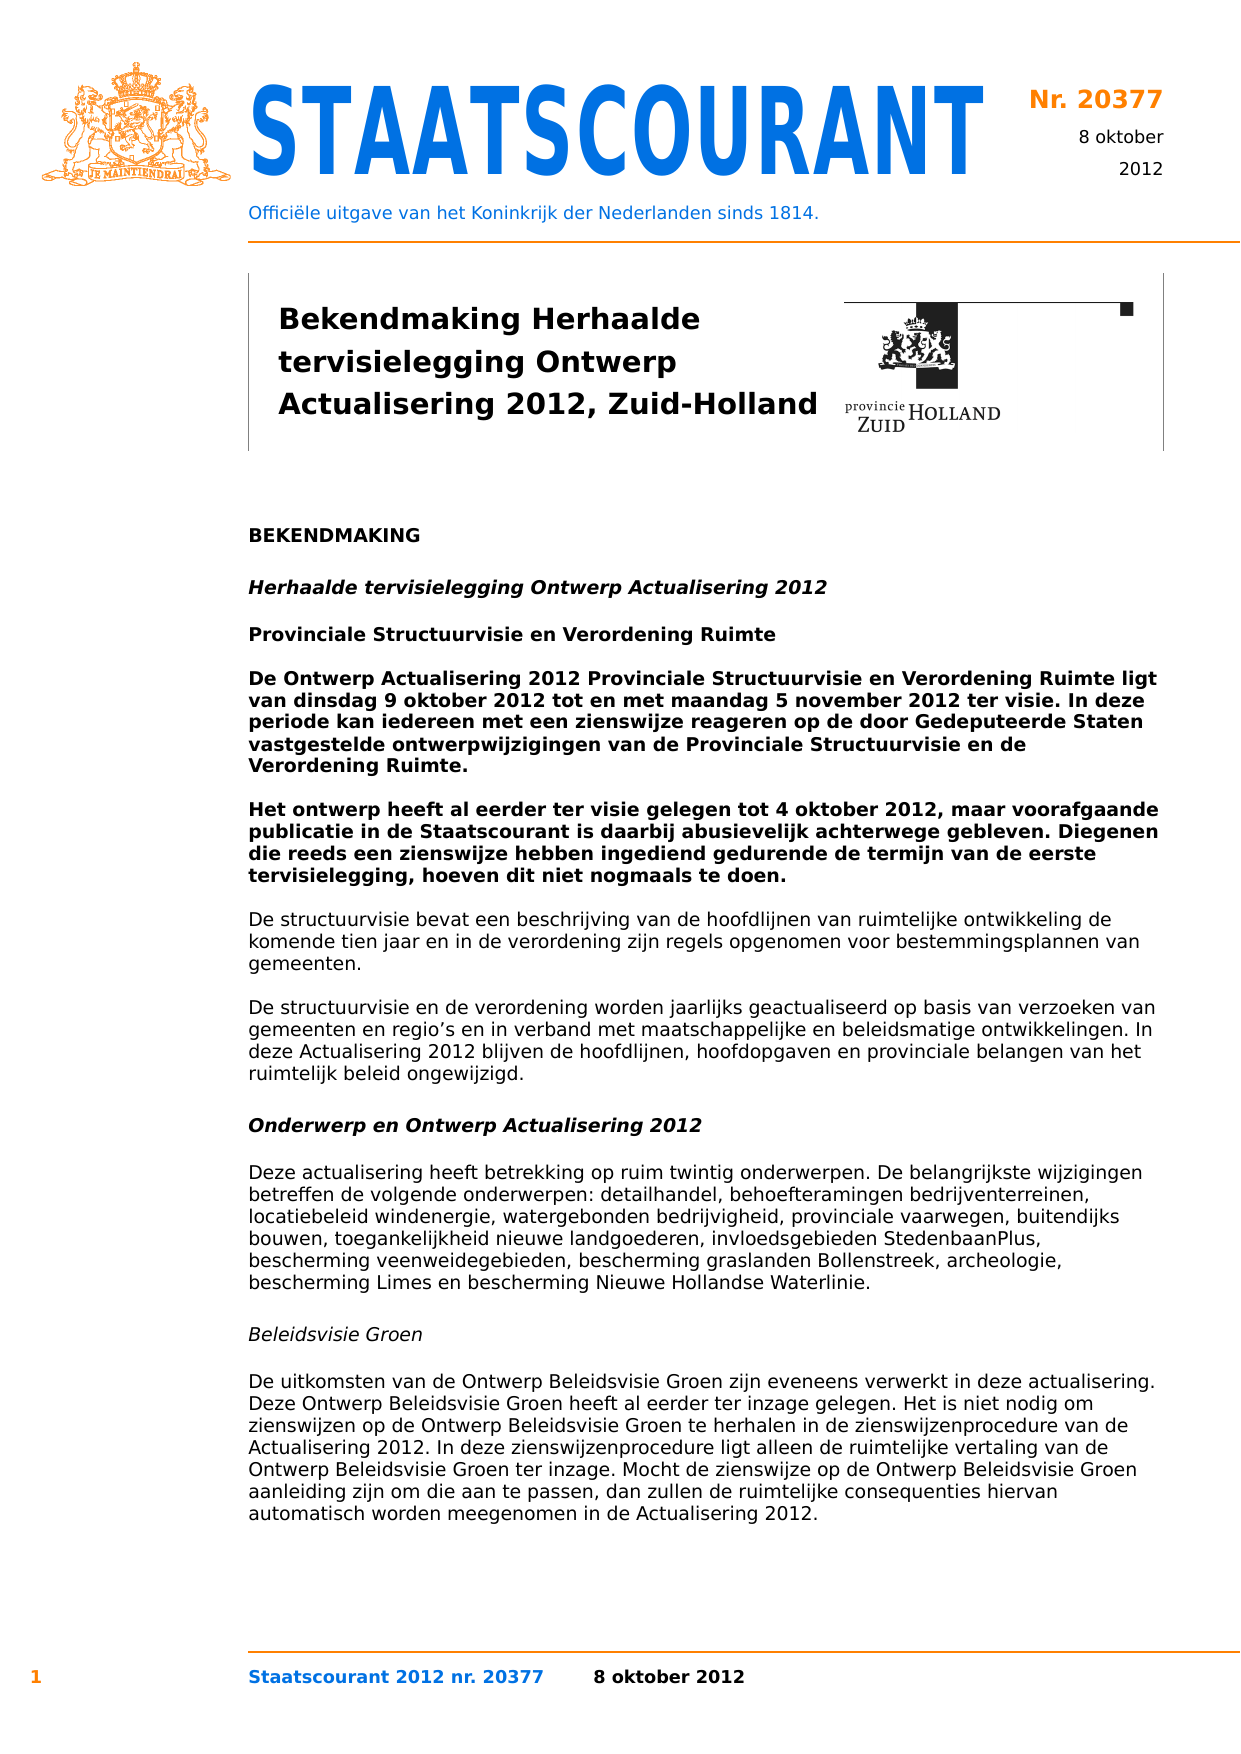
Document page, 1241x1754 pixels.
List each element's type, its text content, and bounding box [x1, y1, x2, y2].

text De structuurvisie bevat een beschrijving van de hoofdlijnen van ruimtelijke ontwikkeling de komende tien jaar en in de verordening zijn regels opgenomen voor bestemmingsplannen van gemeenten. [248, 909, 1163, 975]
picture [41, 62, 231, 186]
table_cell 2012 [998, 153, 1240, 203]
subtitle Beleidsvisie Groen [248, 1324, 1163, 1346]
subtitle Bekendmaking Herhaalde tervisielegging Ontwerp Actualisering 2012, Zuid-Holland [249, 273, 1163, 451]
subtitle Herhaalde tervisielegging Ontwerp Actualisering 2012 [248, 577, 1163, 599]
text Deze actualisering heeft betrekking op ruim twintig onderwerpen. De belangrijkste wijzigingen betreffen de volgende onderwerpen: detailhandel, behoefteramingen bedrijventerreinen, locatiebeleid windenergie, watergebonden bedrijvigheid, provinciale vaarwegen, buitendijks bouwen, toegankelijkheid nieuwe landgoederen, invloedsgebieden StedenbaanPlus, bescherming veenweidegebieden, bescherming graslanden Bollenstreek, archeologie, bescherming Limes en bescherming Nieuwe Hollandse Waterlinie. [248, 1162, 1163, 1294]
table_header STAATSCOURANT [248, 62, 998, 203]
text De Ontwerp Actualisering 2012 Provinciale Structuurvisie en Verordening Ruimte ligt van dinsdag 9 oktober 2012 tot en met maandag 5 november 2012 ter visie. In deze periode kan iedereen met een zienswijze reageren op de door Gedeputeerde Staten vastgestelde ontwerpwijzigingen van de Provinciale Structuurvisie en de Verordening Ruimte. [248, 667, 1163, 777]
text Het ontwerp heeft al eerder ter visie gelegen tot 4 oktober 2012, maar voorafgaande publicatie in de Staatscourant is daarbij abusievelijk achterwege gebleven. Diegenen die reeds een zienswijze hebben ingediend gedurende de termijn van de eerste tervisielegging, hoeven dit niet nogmaals te doen. [248, 799, 1163, 887]
picture [844, 302, 1134, 433]
table_header [25, 62, 248, 241]
subtitle Onderwerp en Ontwerp Actualisering 2012 [248, 1115, 1163, 1137]
text De uitkomsten van de Ontwerp Beleidsvisie Groen zijn eveneens verwerkt in deze actualisering. Deze Ontwerp Beleidsvisie Groen heeft al eerder ter inzage gelegen. Het is niet nodig om zienswijzen op de Ontwerp Beleidsvisie Groen te herhalen in de zienswijzenprocedure van de Actualisering 2012. In deze zienswijzenprocedure ligt alleen de ruimtelijke vertaling van de Ontwerp Beleidsvisie Groen ter inzage. Mocht de zienswijze op de Ontwerp Beleidsvisie Groen aanleiding zijn om die aan te passen, dan zullen de ruimtelijke consequenties hiervan automatisch worden meegenomen in de Actualisering 2012. [248, 1371, 1163, 1524]
text Provinciale Structuurvisie en Verordening Ruimte [248, 624, 1163, 646]
text De structuurvisie en de verordening worden jaarlijks geactualiseerd op basis van verzoeken van gemeenten en regio’s en in verband met maatschappelijke en beleidsmatige ontwikkelingen. In deze Actualisering 2012 blijven de hoofdlijnen, hoofdopgaven en provinciale belangen van het ruimtelijk beleid ongewijzigd. [248, 997, 1163, 1085]
table_cell Officiële uitgave van het Koninkrijk der Nederlanden sinds 1814. [248, 203, 1240, 241]
table_header Nr. 20377 [998, 62, 1240, 121]
subtitle BEKENDMAKING [248, 525, 1163, 547]
table_cell 8 oktober [998, 121, 1240, 153]
